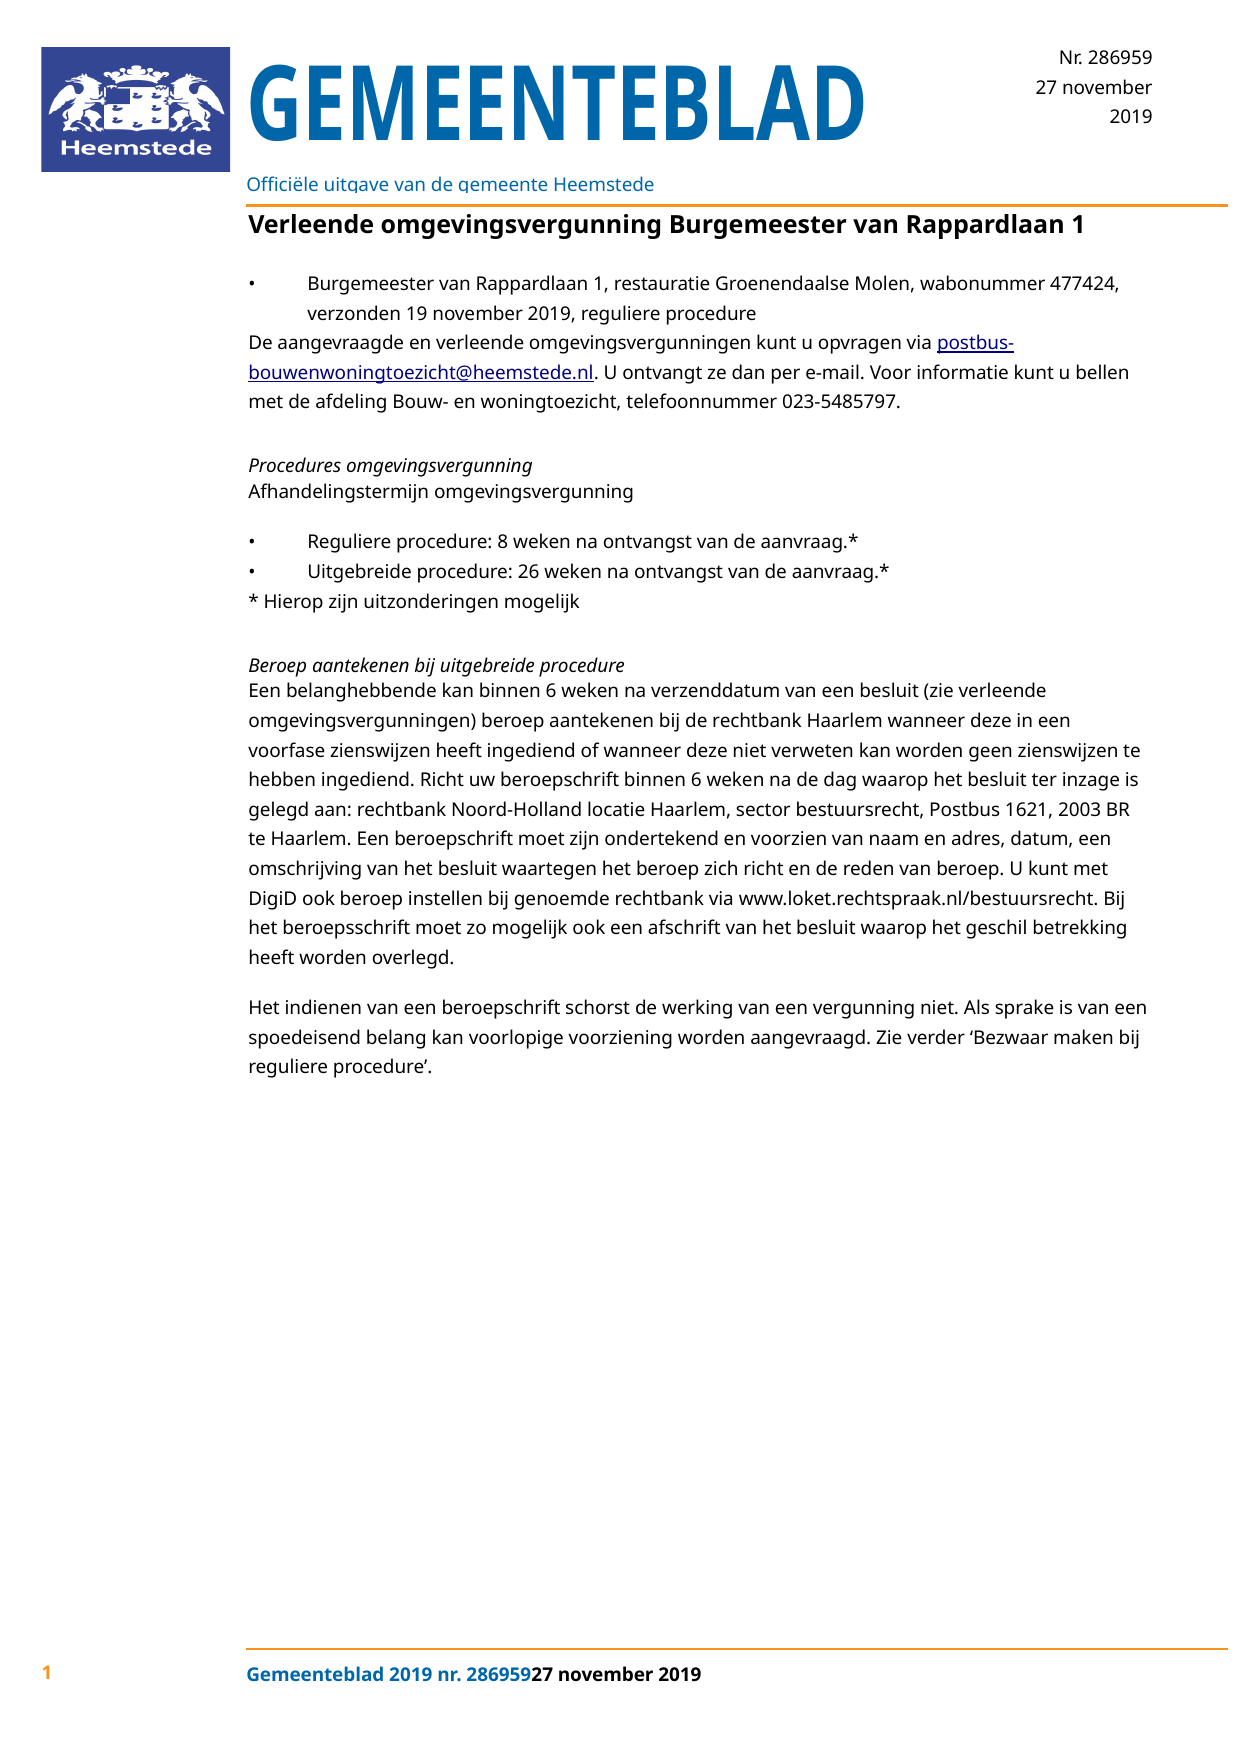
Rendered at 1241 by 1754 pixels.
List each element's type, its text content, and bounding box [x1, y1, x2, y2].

text Procedures omgevingsvergunning [248, 453, 1152, 478]
list Burgemeester van Rappardlaan 1, restauratie Groenendaalse Molen, wabonummer 477424, verzonden 19 november 2019, reguliere procedure [248, 270, 1152, 326]
text Een belanghebbende kan binnen 6 weken na verzenddatum van een besluit (zie verleende omgevingsvergunningen) beroep aantekenen bij de rechtbank Haarlem wanneer deze in een voorfase zienswijzen heeft ingediend of wanneer deze niet verweten kan worden geen zienswijzen te hebben ingediend. Richt uw beroepschrift binnen 6 weken na de dag waarop het besluit ter inzage is gelegd aan: rechtbank Noord-Holland locatie Haarlem, sector bestuursrecht, Postbus 1621, 2003 BR te Haarlem. Een beroepschrift moet zijn ondertekend en voorzien van naam en adres, datum, een omschrijving van het besluit waartegen het beroep zich richt en de reden van beroep. U kunt met DigiD ook beroep instellen bij genoemde rechtbank via www.loket.rechtspraak.nl/bestuursrecht. Bij het beroepsschrift moet zo mogelijk ook een afschrift van het besluit waarop het geschil betrekking heeft worden overlegd. [248, 678, 1152, 969]
text * Hierop zijn uitzonderingen mogelijk [248, 588, 1152, 614]
text Beroep aantekenen bij uitgebreide procedure [248, 652, 1152, 678]
text Het indienen van een beroepschrift schorst de werking van een vergunning niet. Als sprake is van een spoedeisend belang kan voorlopige voorziening worden aangevraagd. Zie verder ‘Bezwaar maken bij reguliere procedure’. [248, 994, 1152, 1079]
text Afhandelingstermijn omgevingsvergunning [248, 478, 1152, 504]
list Uitgebreide procedure: 26 weken na ontvangst van de aanvraag.* [248, 558, 1152, 584]
list Reguliere procedure: 8 weken na ontvangst van de aanvraag.* [248, 529, 1152, 554]
picture [41, 47, 231, 172]
text Verleende omgevingsvergunning Burgemeester van Rappardlaan 1 [248, 207, 1152, 241]
text De aangevraagde en verleende omgevingsvergunningen kunt u opvragen via postbus-bouwenwoningtoezicht@heemstede.nl. U ontvangt ze dan per e-mail. Voor informatie kunt u bellen met de afdeling Bouw- en woningtoezicht, telefoonnummer 023-5485797. [248, 329, 1152, 414]
